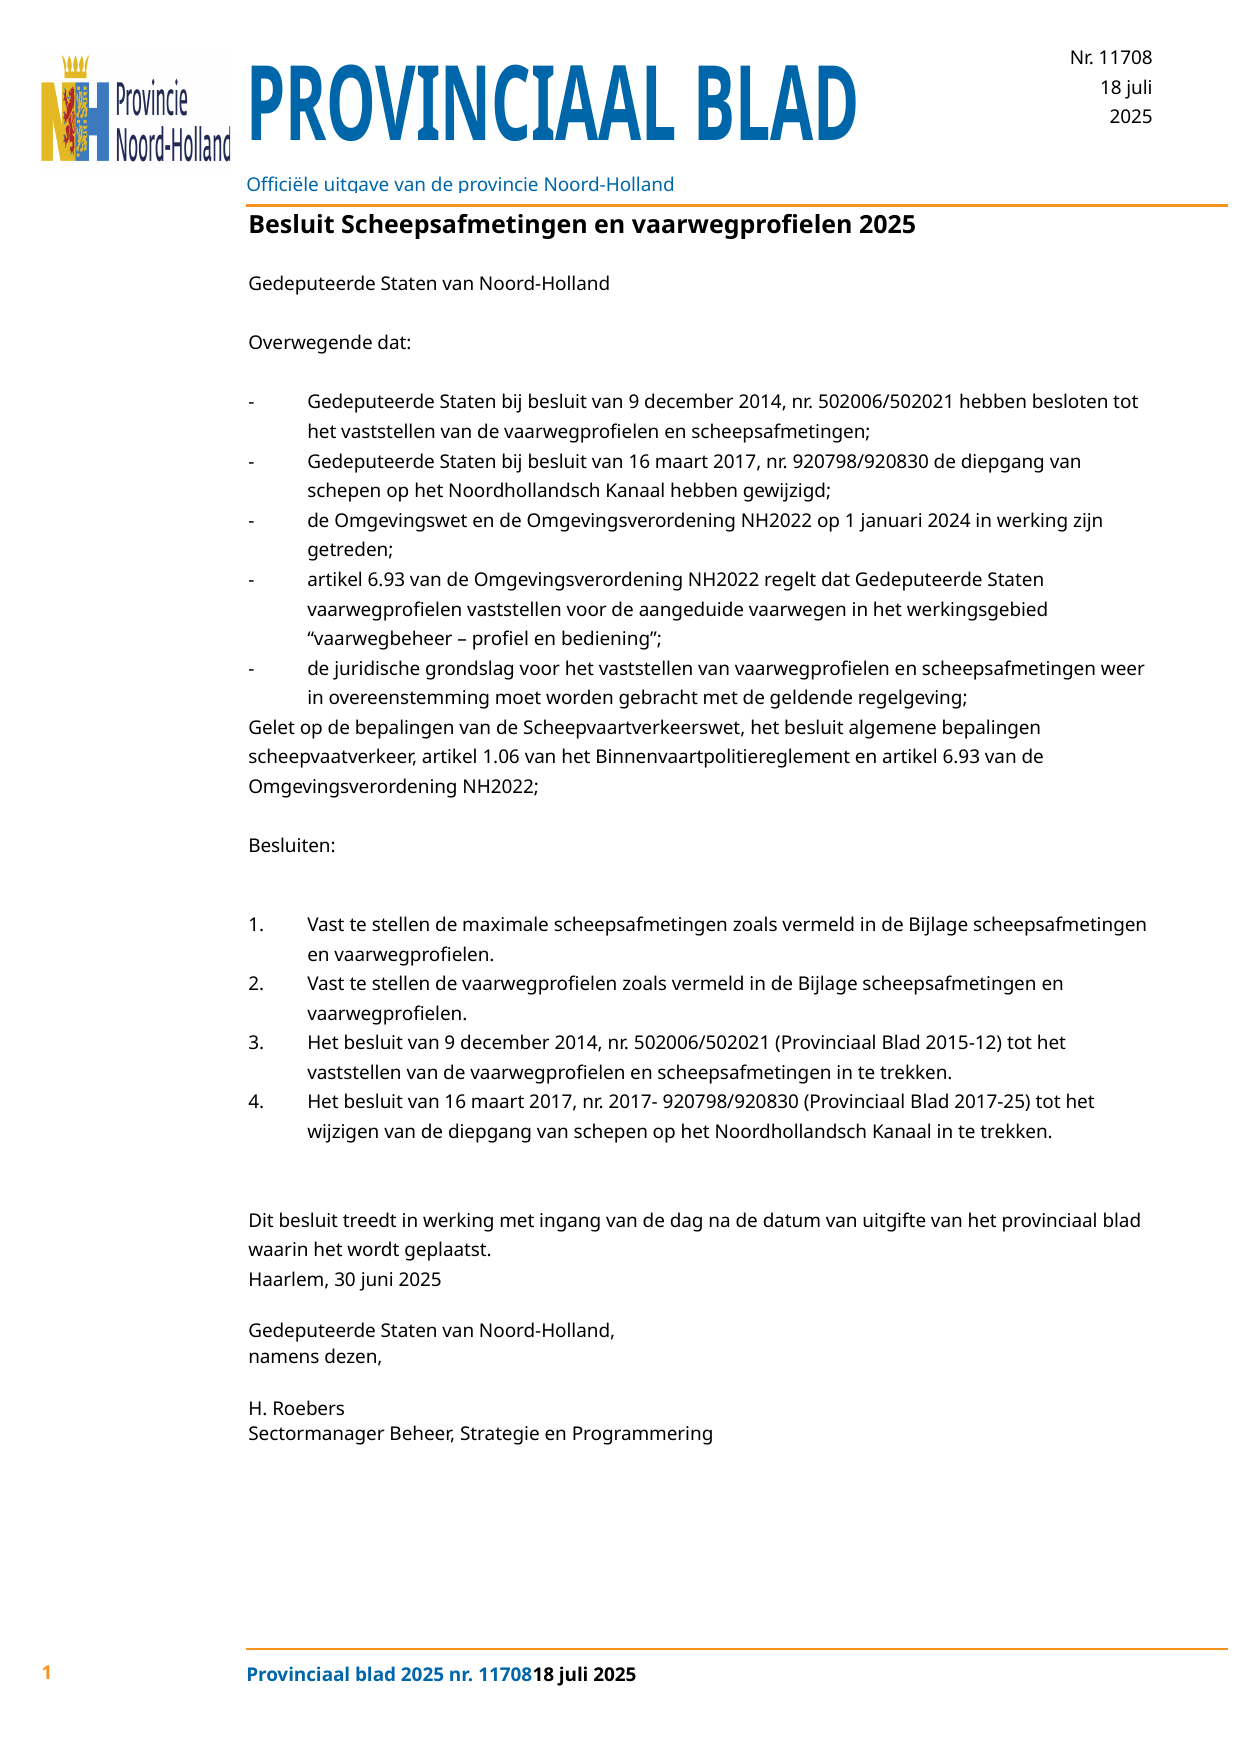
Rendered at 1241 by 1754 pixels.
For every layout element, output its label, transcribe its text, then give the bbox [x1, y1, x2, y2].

text Dit besluit treedt in werking met ingang van de dag na de datum van uitgifte van het provinciaal blad waarin het wordt geplaatst. [248, 1207, 1152, 1262]
text Sectormanager Beheer, Strategie en Programmering [248, 1421, 1152, 1446]
list Het besluit van 16 maart 2017, nr. 2017- 920798/920830 (Provinciaal Blad 2017-25) tot het wijzigen van de diepgang van schepen op het Noordhollandsch Kanaal in te trekken. [248, 1089, 1152, 1144]
list Gedeputeerde Staten bij besluit van 9 december 2014, nr. 502006/502021 hebben besloten tot het vaststellen van de vaarwegprofielen en scheepsafmetingen; [248, 389, 1152, 444]
list Vast te stellen de maximale scheepsafmetingen zoals vermeld in de Bijlage scheepsafmetingen en vaarwegprofielen. [248, 911, 1152, 967]
list Gedeputeerde Staten bij besluit van 16 maart 2017, nr. 920798/920830 de diepgang van schepen op het Noordhollandsch Kanaal hebben gewijzigd; [248, 448, 1152, 503]
text Besluit Scheepsafmetingen en vaarwegprofielen 2025 [248, 207, 1152, 241]
list de juridische grondslag voor het vaststellen van vaarwegprofielen en scheepsafmetingen weer in overeenstemming moet worden gebracht met de geldende regelgeving; [248, 655, 1152, 710]
list de Omgevingswet en de Omgevingsverordening NH2022 op 1 januari 2024 in werking zijn getreden; [248, 507, 1152, 562]
list Vast te stellen de vaarwegprofielen zoals vermeld in de Bijlage scheepsafmetingen en vaarwegprofielen. [248, 970, 1152, 1026]
list Het besluit van 9 december 2014, nr. 502006/502021 (Provinciaal Blad 2015-12) tot het vaststellen van de vaarwegprofielen en scheepsafmetingen in te trekken. [248, 1029, 1152, 1085]
text Overwegende dat: [248, 329, 1152, 355]
picture [41, 47, 231, 172]
text Besluiten: [248, 832, 1152, 858]
text Gedeputeerde Staten van Noord-Holland, [248, 1318, 1152, 1343]
list artikel 6.93 van de Omgevingsverordening NH2022 regelt dat Gedeputeerde Staten vaarwegprofielen vaststellen voor de aangeduide vaarwegen in het werkingsgebied “vaarwegbeheer – profiel en bediening”; [248, 566, 1152, 651]
text H. Roebers [248, 1395, 1152, 1421]
text Gedeputeerde Staten van Noord-Holland [248, 270, 1152, 296]
text Gelet op de bepalingen van de Scheepvaartverkeerswet, het besluit algemene bepalingen scheepvaatverkeer, artikel 1.06 van het Binnenvaartpolitiereglement en artikel 6.93 van de Omgevingsverordening NH2022; [248, 714, 1152, 799]
text namens dezen, [248, 1343, 1152, 1369]
text Haarlem, 30 juni 2025 [248, 1266, 1152, 1292]
